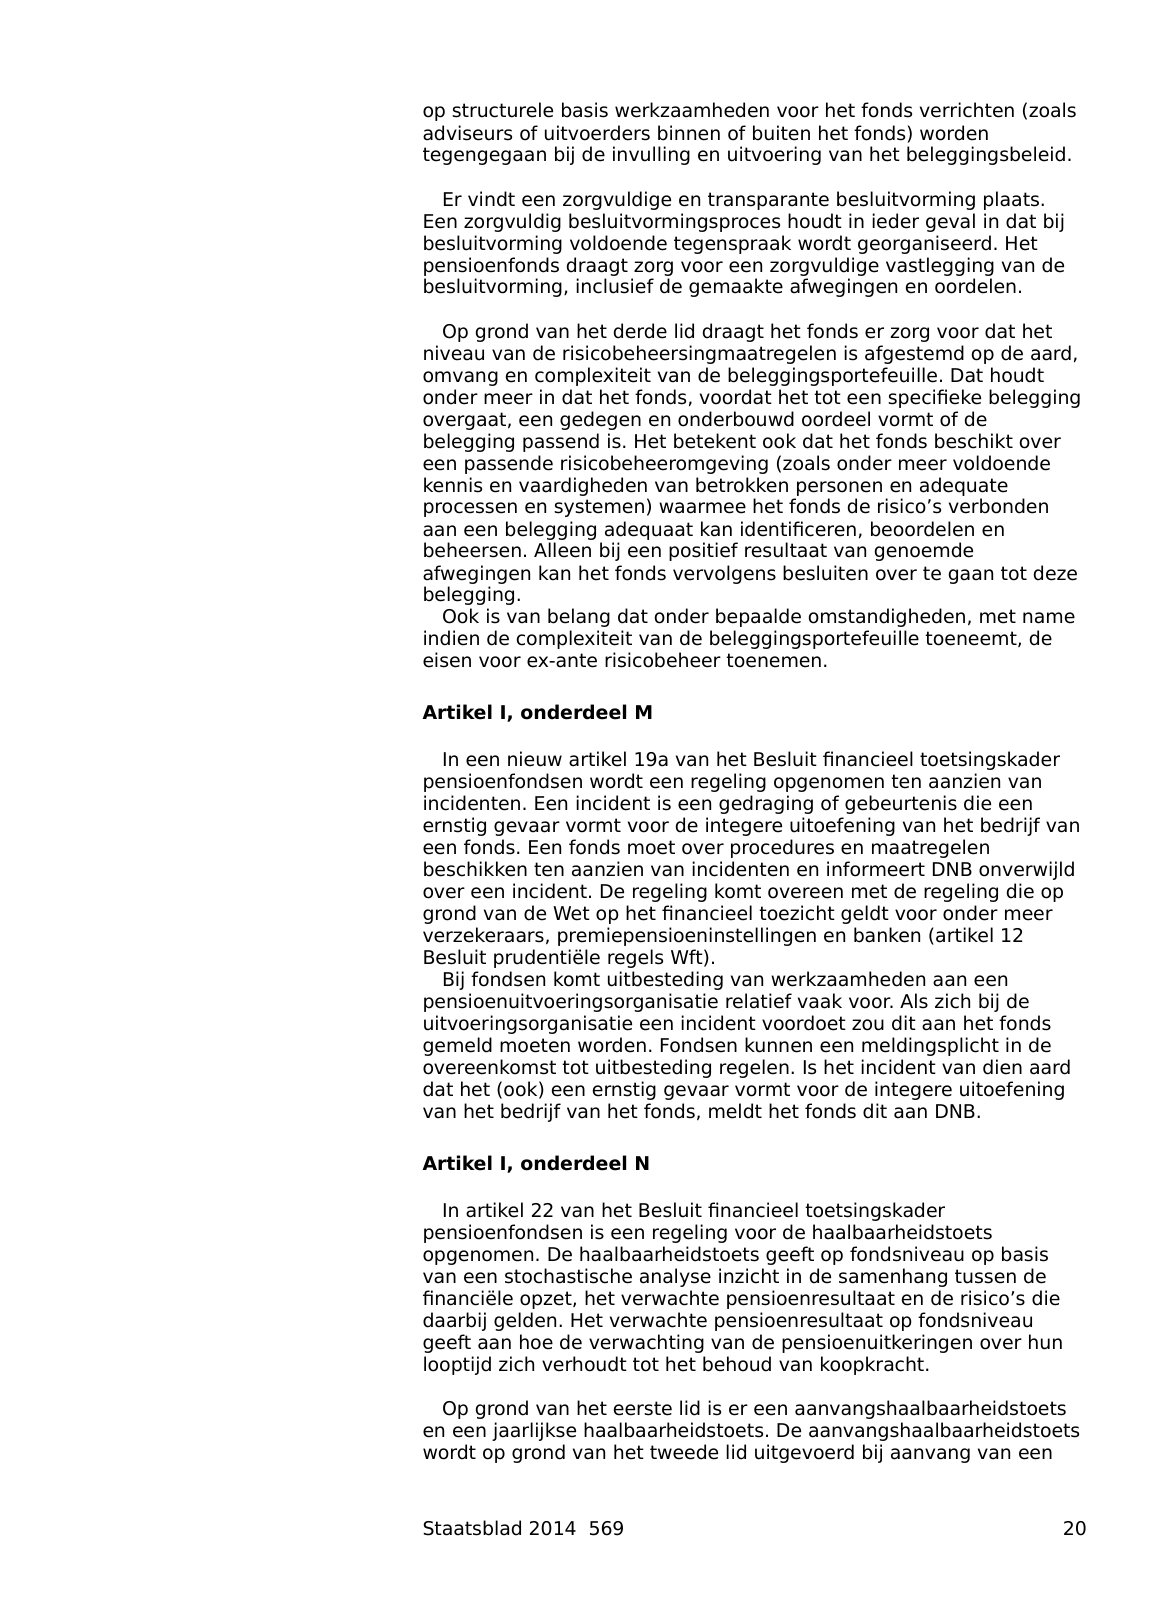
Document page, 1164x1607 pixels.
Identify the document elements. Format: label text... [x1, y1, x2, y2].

text Er vindt een zorgvuldige en transparante besluitvorming plaats. Een zorgvuldig besluitvormingsproces houdt in ieder geval in dat bij besluitvorming voldoende tegenspraak wordt georganiseerd. Het pensioenfonds draagt zorg voor een zorgvuldige vastlegging van de besluitvorming, inclusief de gemaakte afwegingen en oordelen. [422, 188, 1087, 298]
text In artikel 22 van het Besluit financieel toetsingskader pensioenfondsen is een regeling voor de haalbaarheidstoets opgenomen. De haalbaarheidstoets geeft op fondsniveau op basis van een stochastische analyse inzicht in de samenhang tussen de financiële opzet, het verwachte pensioenresultaat en de risico’s die daarbij gelden. Het verwachte pensioenresultaat op fondsniveau geeft aan hoe de verwachting van de pensioenuitkeringen over hun looptijd zich verhoudt tot het behoud van koopkracht. [422, 1200, 1087, 1376]
text Op grond van het derde lid draagt het fonds er zorg voor dat het niveau van de risicobeheersingmaatregelen is afgestemd op de aard, omvang en complexiteit van de beleggingsportefeuille. Dat houdt onder meer in dat het fonds, voordat het tot een specifieke belegging overgaat, een gedegen en onderbouwd oordeel vormt of de belegging passend is. Het betekent ook dat het fonds beschikt over een passende risicobeheeromgeving (zoals onder meer voldoende kennis en vaardigheden van betrokken personen en adequate processen en systemen) waarmee het fonds de risico’s verbonden aan een belegging adequaat kan identificeren, beoordelen en beheersen. Alleen bij een positief resultaat van genoemde afwegingen kan het fonds vervolgens besluiten over te gaan tot deze belegging. [422, 321, 1087, 606]
subtitle Artikel I, onderdeel N [422, 1153, 1087, 1175]
text Bij fondsen komt uitbesteding van werkzaamheden aan een pensioenuitvoeringsorganisatie relatief vaak voor. Als zich bij de uitvoeringsorganisatie een incident voordoet zou dit aan het fonds gemeld moeten worden. Fondsen kunnen een meldingsplicht in de overeenkomst tot uitbesteding regelen. Is het incident van dien aard dat het (ook) een ernstig gevaar vormt voor de integere uitoefening van het bedrijf van het fonds, meldt het fonds dit aan DNB. [422, 969, 1087, 1123]
text Op grond van het eerste lid is er een aanvangshaalbaarheidstoets en een jaarlijkse haalbaarheidstoets. De aanvangshaalbaarheidstoets wordt op grond van het tweede lid uitgevoerd bij aanvang van een [422, 1398, 1087, 1464]
text Ook is van belang dat onder bepaalde omstandigheden, met name indien de complexiteit van de beleggingsportefeuille toeneemt, de eisen voor ex-ante risicobeheer toenemen. [422, 606, 1087, 672]
text In een nieuw artikel 19a van het Besluit financieel toetsingskader pensioenfondsen wordt een regeling opgenomen ten aanzien van incidenten. Een incident is een gedraging of gebeurtenis die een ernstig gevaar vormt voor de integere uitoefening van het bedrijf van een fonds. Een fonds moet over procedures en maatregelen beschikken ten aanzien van incidenten en informeert DNB onverwijld over een incident. De regeling komt overeen met de regeling die op grond van de Wet op het financieel toezicht geldt voor onder meer verzekeraars, premiepensioeninstellingen en banken (artikel 12 Besluit prudentiële regels Wft). [422, 749, 1087, 969]
subtitle Artikel I, onderdeel M [422, 702, 1087, 724]
text op structurele basis werkzaamheden voor het fonds verrichten (zoals adviseurs of uitvoerders binnen of buiten het fonds) worden tegengegaan bij de invulling en uitvoering van het beleggingsbeleid. [422, 100, 1087, 166]
